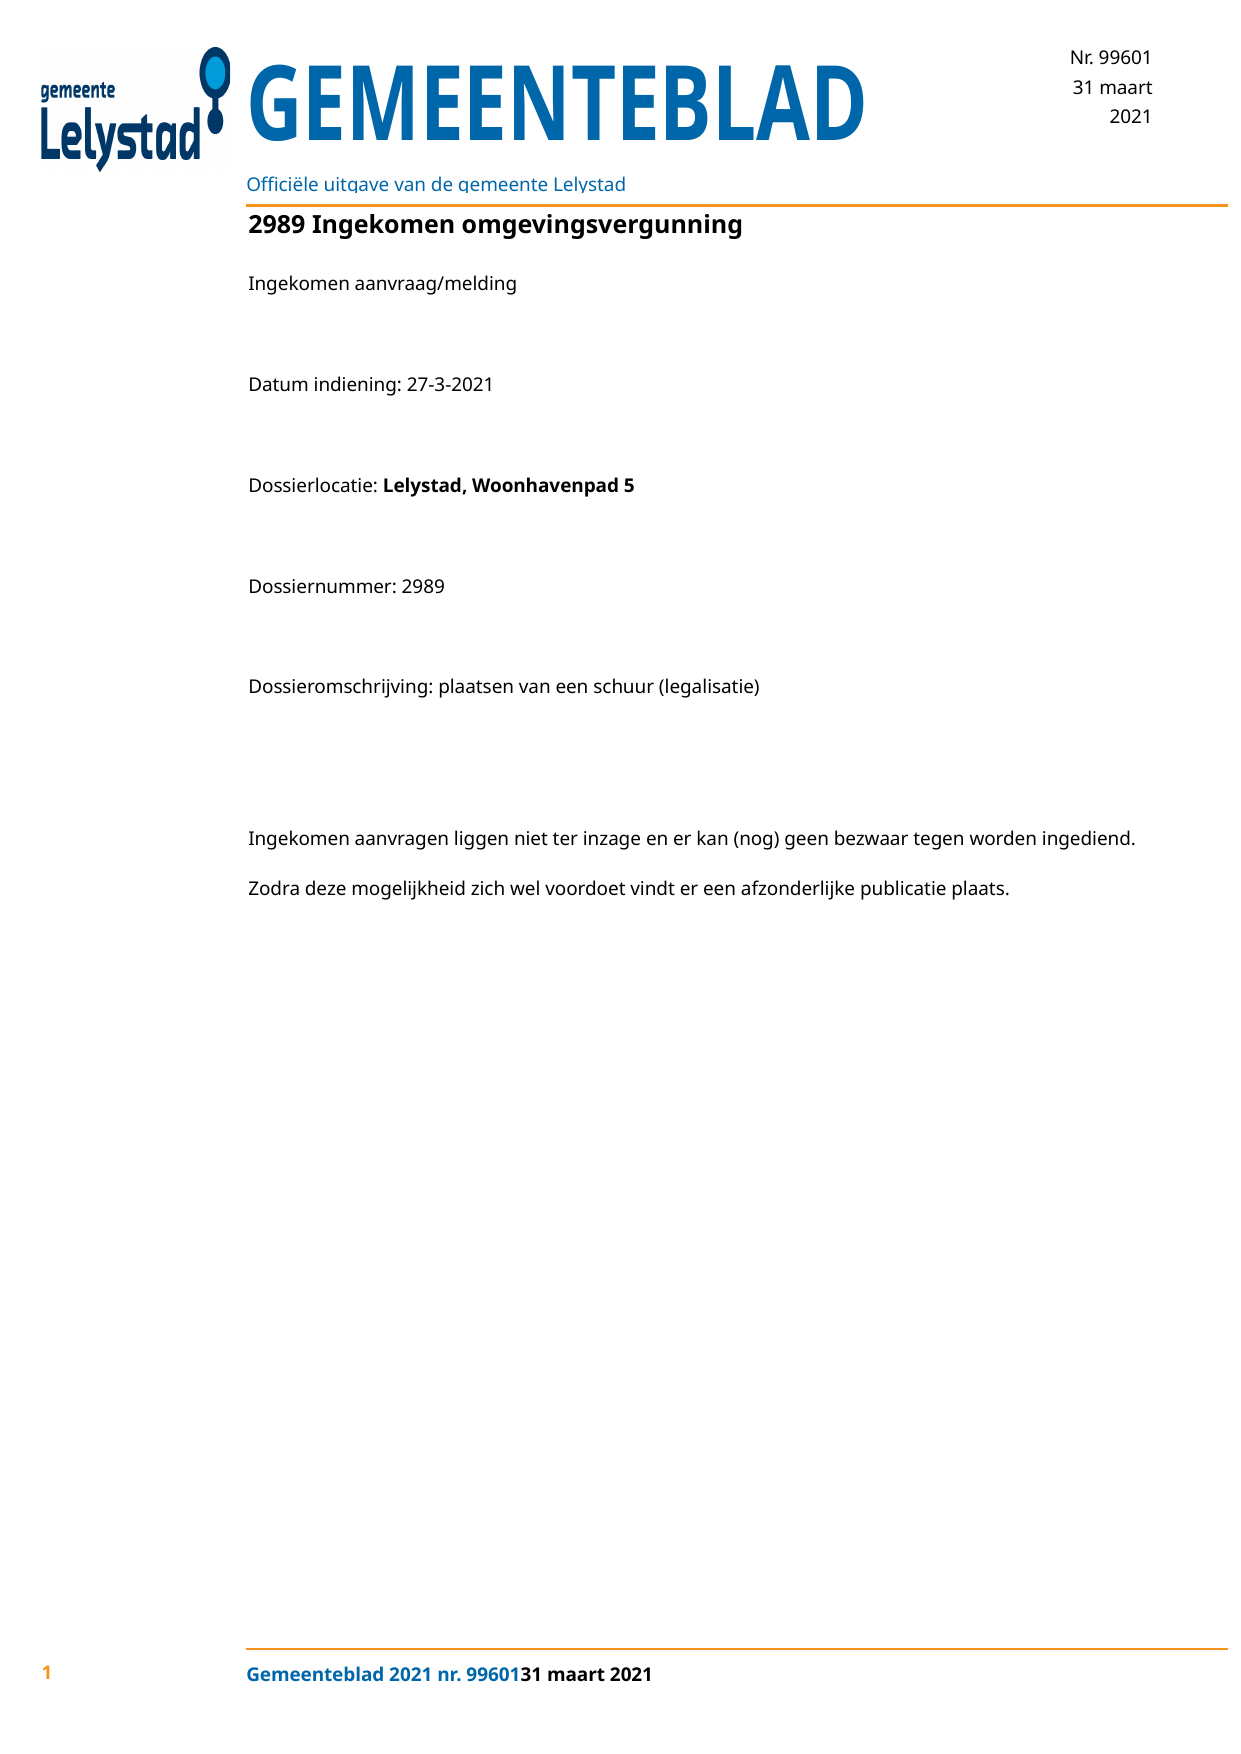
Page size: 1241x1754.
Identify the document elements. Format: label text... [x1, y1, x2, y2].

text 2989 Ingekomen omgevingsvergunning [248, 207, 1152, 241]
text Dossierlocatie: Lelystad, Woonhavenpad 5 [248, 472, 1152, 498]
text Zodra deze mogelijkheid zich wel voordoet vindt er een afzonderlijke publicatie plaats. [248, 875, 1152, 901]
text Datum indiening: 27-3-2021 [248, 371, 1152, 397]
picture [41, 47, 231, 172]
text Ingekomen aanvraag/melding [248, 270, 1152, 296]
text Ingekomen aanvragen liggen niet ter inzage en er kan (nog) geen bezwaar tegen worden ingediend. [248, 825, 1152, 851]
text Dossieromschrijving: plaatsen van een schuur (legalisatie) [248, 674, 1152, 699]
text Dossiernummer: 2989 [248, 573, 1152, 598]
